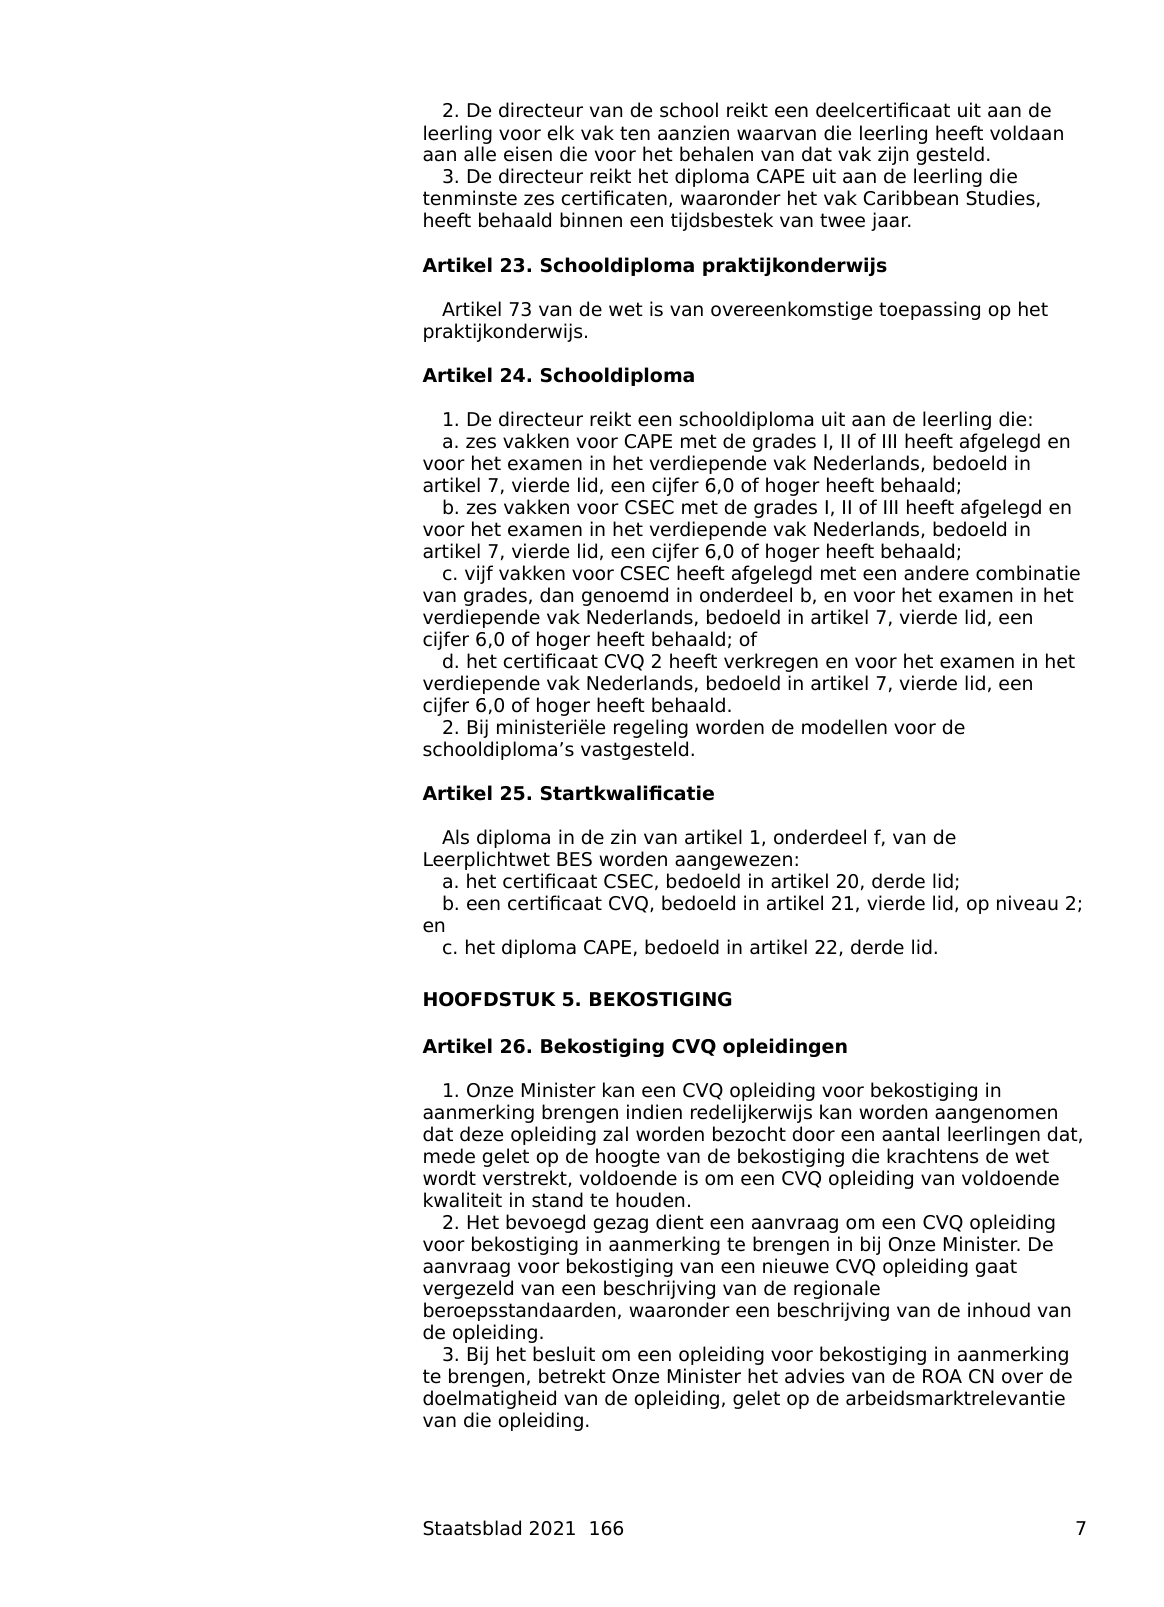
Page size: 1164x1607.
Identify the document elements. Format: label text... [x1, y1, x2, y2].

subtitle Artikel 24. Schooldiploma [422, 365, 1087, 387]
subtitle Artikel 26. Bekostiging CVQ opleidingen [422, 1036, 1087, 1058]
text b. een certificaat CVQ, bedoeld in artikel 21, vierde lid, op niveau 2; en [422, 893, 1087, 937]
text c. vijf vakken voor CSEC heeft afgelegd met een andere combinatie van grades, dan genoemd in onderdeel b, en voor het examen in het verdiepende vak Nederlands, bedoeld in artikel 7, vierde lid, een cijfer 6,0 of hoger heeft behaald; of [422, 563, 1087, 651]
text 3. De directeur reikt het diploma CAPE uit aan de leerling die tenminste zes certificaten, waaronder het vak Caribbean Studies, heeft behaald binnen een tijdsbestek van twee jaar. [422, 166, 1087, 232]
text Als diploma in de zin van artikel 1, onderdeel f, van de Leerplichtwet BES worden aangewezen: [422, 827, 1087, 871]
text 2. De directeur van de school reikt een deelcertificaat uit aan de leerling voor elk vak ten aanzien waarvan die leerling heeft voldaan aan alle eisen die voor het behalen van dat vak zijn gesteld. [422, 100, 1087, 166]
text 2. Het bevoegd gezag dient een aanvraag om een CVQ opleiding voor bekostiging in aanmerking te brengen in bij Onze Minister. De aanvraag voor bekostiging van een nieuwe CVQ opleiding gaat vergezeld van een beschrijving van de regionale beroepsstandaarden, waaronder een beschrijving van de inhoud van de opleiding. [422, 1212, 1087, 1344]
subtitle Artikel 23. Schooldiploma praktijkonderwijs [422, 254, 1087, 276]
text c. het diploma CAPE, bedoeld in artikel 22, derde lid. [422, 937, 1087, 959]
text 2. Bij ministeriële regeling worden de modellen voor de schooldiploma’s vastgesteld. [422, 717, 1087, 761]
text 3. Bij het besluit om een opleiding voor bekostiging in aanmerking te brengen, betrekt Onze Minister het advies van de ROA CN over de doelmatigheid van de opleiding, gelet op de arbeidsmarktrelevantie van die opleiding. [422, 1344, 1087, 1432]
subtitle HOOFDSTUK 5. BEKOSTIGING [422, 989, 1087, 1011]
text a. het certificaat CSEC, bedoeld in artikel 20, derde lid; [422, 871, 1087, 893]
text b. zes vakken voor CSEC met de grades I, II of III heeft afgelegd en voor het examen in het verdiepende vak Nederlands, bedoeld in artikel 7, vierde lid, een cijfer 6,0 of hoger heeft behaald; [422, 497, 1087, 563]
text 1. De directeur reikt een schooldiploma uit aan de leerling die: [422, 409, 1087, 431]
text a. zes vakken voor CAPE met de grades I, II of III heeft afgelegd en voor het examen in het verdiepende vak Nederlands, bedoeld in artikel 7, vierde lid, een cijfer 6,0 of hoger heeft behaald; [422, 431, 1087, 497]
text 1. Onze Minister kan een CVQ opleiding voor bekostiging in aanmerking brengen indien redelijkerwijs kan worden aangenomen dat deze opleiding zal worden bezocht door een aantal leerlingen dat, mede gelet op de hoogte van de bekostiging die krachtens de wet wordt verstrekt, voldoende is om een CVQ opleiding van voldoende kwaliteit in stand te houden. [422, 1080, 1087, 1212]
text Artikel 73 van de wet is van overeenkomstige toepassing op het praktijkonderwijs. [422, 299, 1087, 343]
text d. het certificaat CVQ 2 heeft verkregen en voor het examen in het verdiepende vak Nederlands, bedoeld in artikel 7, vierde lid, een cijfer 6,0 of hoger heeft behaald. [422, 651, 1087, 717]
subtitle Artikel 25. Startkwalificatie [422, 783, 1087, 805]
